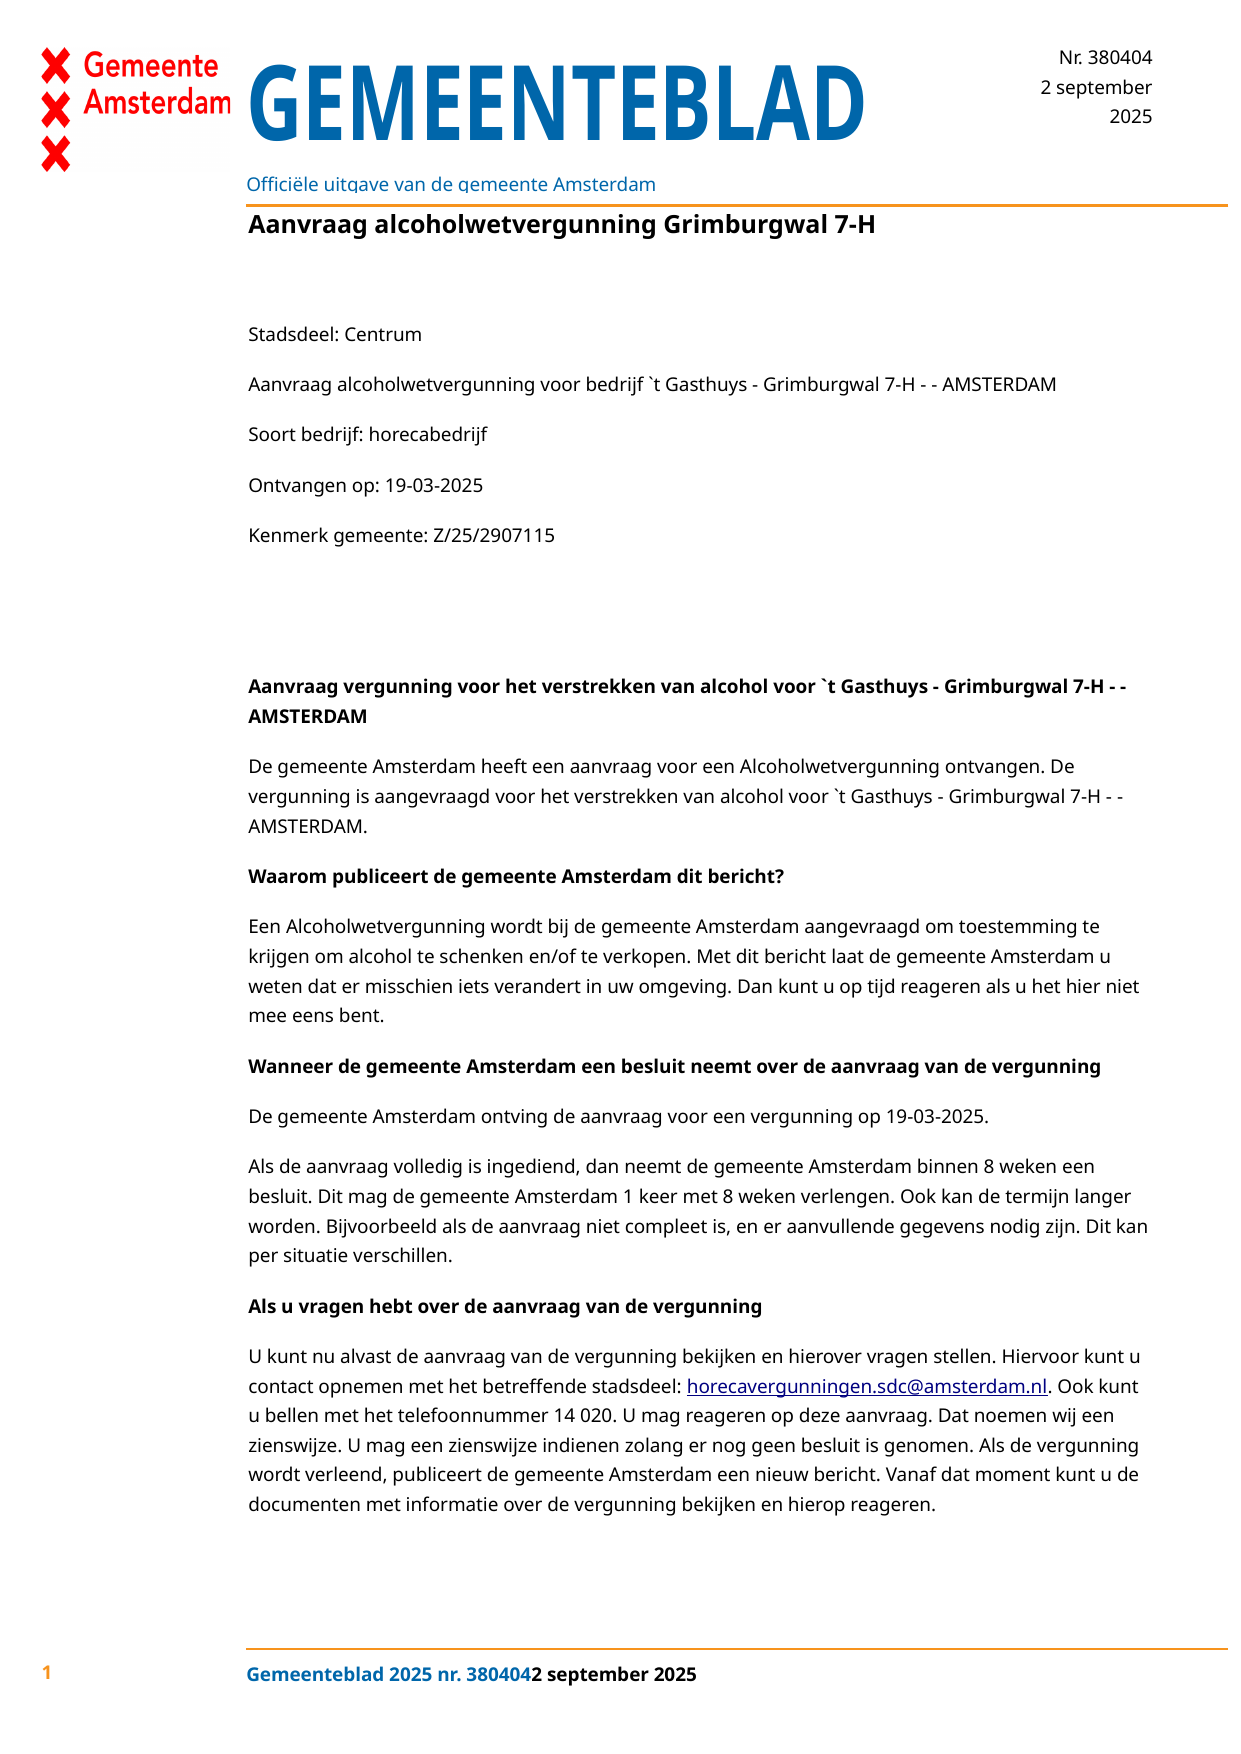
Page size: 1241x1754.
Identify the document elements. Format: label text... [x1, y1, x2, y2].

picture [41, 47, 231, 172]
text Stadsdeel: Centrum [248, 321, 1152, 346]
text De gemeente Amsterdam heeft een aanvraag voor een Alcoholwetvergunning ontvangen. De vergunning is aangevraagd voor het verstrekken van alcohol voor `t Gasthuys - Grimburgwal 7-H - - AMSTERDAM. [248, 754, 1152, 838]
text Aanvraag vergunning voor het verstrekken van alcohol voor `t Gasthuys - Grimburgwal 7-H - - AMSTERDAM [248, 674, 1152, 729]
text Aanvraag alcoholwetvergunning voor bedrijf `t Gasthuys - Grimburgwal 7-H - - AMSTERDAM [248, 371, 1152, 397]
text Kenmerk gemeente: Z/25/2907115 [248, 522, 1152, 548]
text Aanvraag alcoholwetvergunning Grimburgwal 7-H [248, 207, 1152, 241]
text Een Alcoholwetvergunning wordt bij de gemeente Amsterdam aangevraagd om toestemming te krijgen om alcohol te schenken en/of te verkopen. Met dit bericht laat de gemeente Amsterdam u weten dat er misschien iets verandert in uw omgeving. Dan kunt u op tijd reageren als u het hier niet mee eens bent. [248, 914, 1152, 1028]
text Als de aanvraag volledig is ingediend, dan neemt de gemeente Amsterdam binnen 8 weken een besluit. Dit mag de gemeente Amsterdam 1 keer met 8 weken verlengen. Ook kan de termijn langer worden. Bijvoorbeeld als de aanvraag niet compleet is, en er aanvullende gegevens nodig zijn. Dit kan per situatie verschillen. [248, 1154, 1152, 1268]
text Ontvangen op: 19-03-2025 [248, 472, 1152, 498]
text U kunt nu alvast de aanvraag van de vergunning bekijken en hierover vragen stellen. Hiervoor kunt u contact opnemen met het betreffende stadsdeel: horecavergunningen.sdc@amsterdam.nl. Ook kunt u bellen met het telefoonnummer 14 020. U mag reageren op deze aanvraag. Dat noemen wij een zienswijze. U mag een zienswijze indienen zolang er nog geen besluit is genomen. Als de vergunning wordt verleend, publiceert de gemeente Amsterdam een nieuw bericht. Vanaf dat moment kunt u de documenten met informatie over de vergunning bekijken en hierop reageren. [248, 1343, 1152, 1517]
text Waarom publiceert de gemeente Amsterdam dit bericht? [248, 863, 1152, 889]
text Als u vragen hebt over de aanvraag van de vergunning [248, 1293, 1152, 1318]
text Soort bedrijf: horecabedrijf [248, 422, 1152, 447]
text De gemeente Amsterdam ontving de aanvraag voor een vergunning op 19-03-2025. [248, 1103, 1152, 1129]
text Wanneer de gemeente Amsterdam een besluit neemt over de aanvraag van de vergunning [248, 1053, 1152, 1078]
